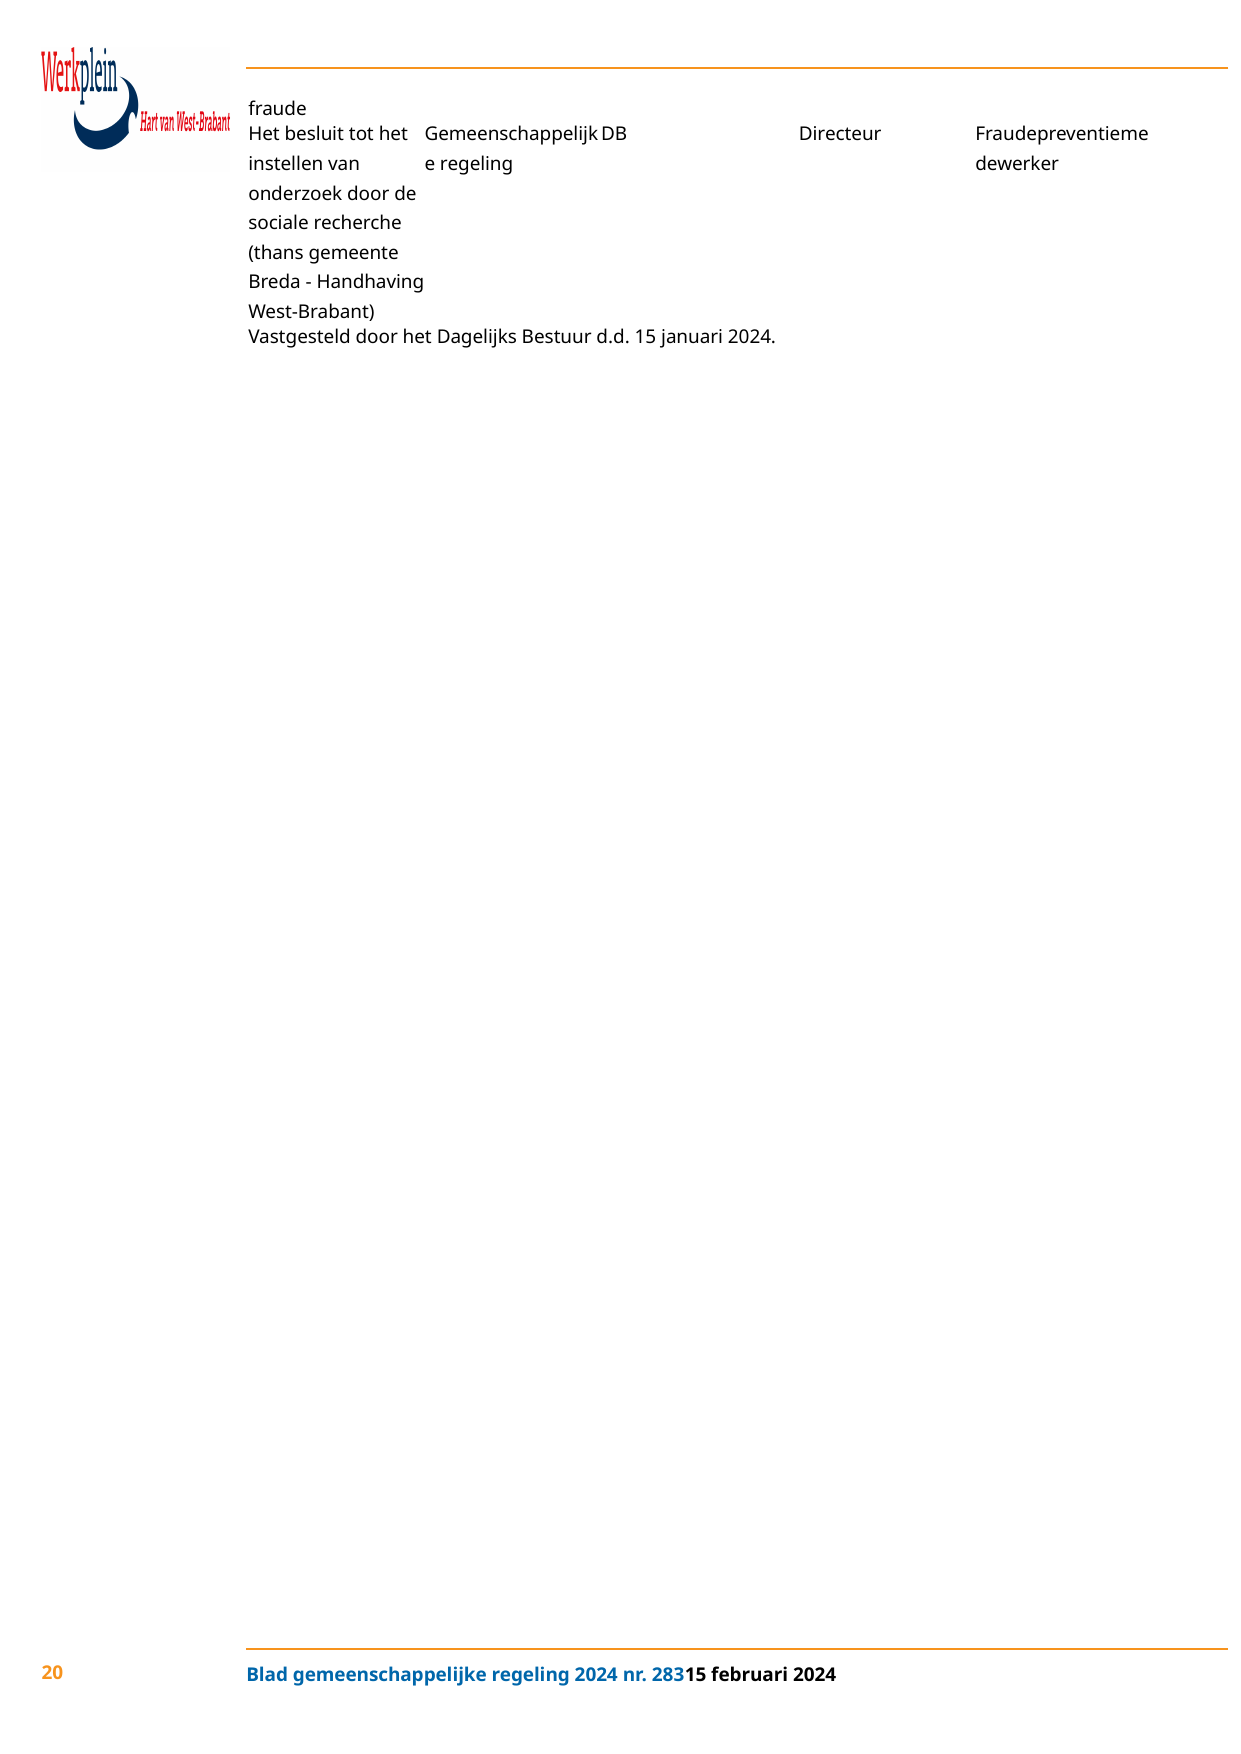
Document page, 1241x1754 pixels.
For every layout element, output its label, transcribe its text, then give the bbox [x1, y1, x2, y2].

picture [41, 47, 231, 172]
table_cell [601, 95, 799, 121]
table_cell Vastgesteld door het Dagelijks Bestuur d.d. 15 januari 2024. [248, 324, 1152, 349]
table_cell Het besluit tot het instellen van onderzoek door de sociale recherche (thans gemeente Breda - Handhaving West-Brabant) [248, 121, 424, 324]
table_cell [799, 95, 975, 121]
table_cell DB [601, 121, 799, 324]
table_cell fraude [248, 95, 424, 121]
table_cell Fraudepreventiemedewerker [975, 121, 1152, 324]
table_cell [424, 95, 601, 121]
table_cell Gemeenschappelijke regeling [424, 121, 601, 324]
table_cell Directeur [799, 121, 975, 324]
table_cell [975, 95, 1152, 121]
